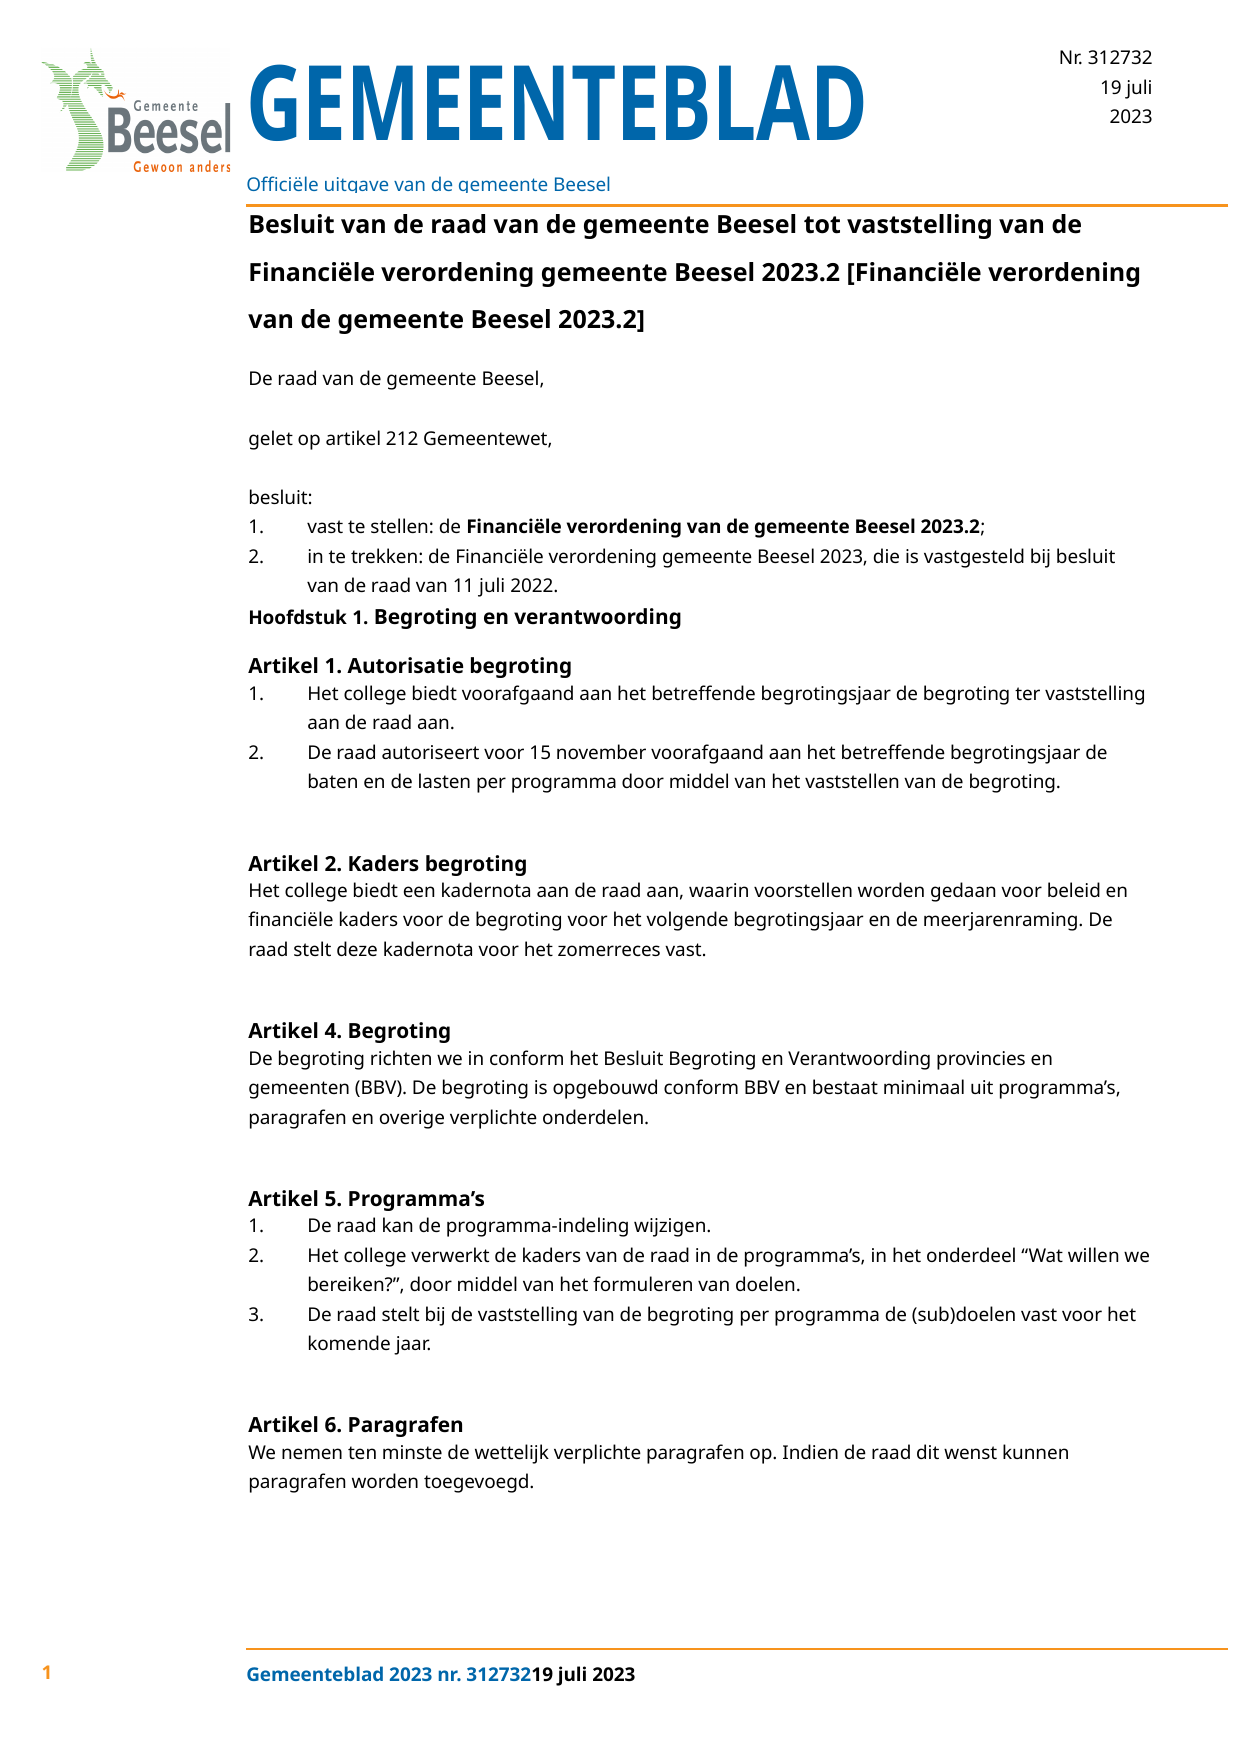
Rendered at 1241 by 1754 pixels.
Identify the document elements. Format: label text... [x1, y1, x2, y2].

text Besluit van de raad van de gemeente Beesel tot vaststelling van de Financiële verordening gemeente Beesel 2023.2 [Financiële verordening van de gemeente Beesel 2023.2] [248, 207, 1152, 336]
list De raad stelt bij de vaststelling van de begroting per programma de (sub)doelen vast voor het komende jaar. [248, 1301, 1152, 1356]
text Hoofdstuk 1. Begroting en verantwoording [248, 602, 1152, 631]
list Het college verwerkt de kaders van de raad in de programma’s, in het onderdeel “Wat willen we bereiken?”, door middel van het formuleren van doelen. [248, 1242, 1152, 1297]
list vast te stellen: de Financiële verordening van de gemeente Beesel 2023.2; [248, 513, 1152, 539]
text Het college biedt een kadernota aan de raad aan, waarin voorstellen worden gedaan voor beleid en financiële kaders voor de begroting voor het volgende begrotingsjaar en de meerjarenraming. De raad stelt deze kadernota voor het zomerreces vast. [248, 877, 1152, 962]
text Artikel 5. Programma’s [248, 1184, 1152, 1212]
picture [41, 47, 231, 172]
text De raad van de gemeente Beesel, [248, 366, 1152, 391]
text gelet op artikel 212 Gemeentewet, [248, 425, 1152, 450]
text We nemen ten minste de wettelijk verplichte paragrafen op. Indien de raad dit wenst kunnen paragrafen worden toegevoegd. [248, 1439, 1152, 1494]
text besluit: [248, 484, 1152, 509]
list De raad kan de programma-indeling wijzigen. [248, 1212, 1152, 1238]
text Artikel 2. Kaders begroting [248, 849, 1152, 877]
text Artikel 1. Autorisatie begroting [248, 651, 1152, 680]
text Artikel 6. Paragrafen [248, 1411, 1152, 1439]
text De begroting richten we in conform het Besluit Begroting en Verantwoording provincies en gemeenten (BBV). De begroting is opgebouwd conform BBV en bestaat minimaal uit programma’s, paragrafen en overige verplichte onderdelen. [248, 1045, 1152, 1129]
text Artikel 4. Begroting [248, 1016, 1152, 1045]
list De raad autoriseert voor 15 november voorafgaand aan het betreffende begrotingsjaar de baten en de lasten per programma door middel van het vaststellen van de begroting. [248, 739, 1152, 794]
list in te trekken: de Financiële verordening gemeente Beesel 2023, die is vastgesteld bij besluit van de raad van 11 juli 2022. [248, 543, 1152, 598]
list Het college biedt voorafgaand aan het betreffende begrotingsjaar de begroting ter vaststelling aan de raad aan. [248, 680, 1152, 735]
